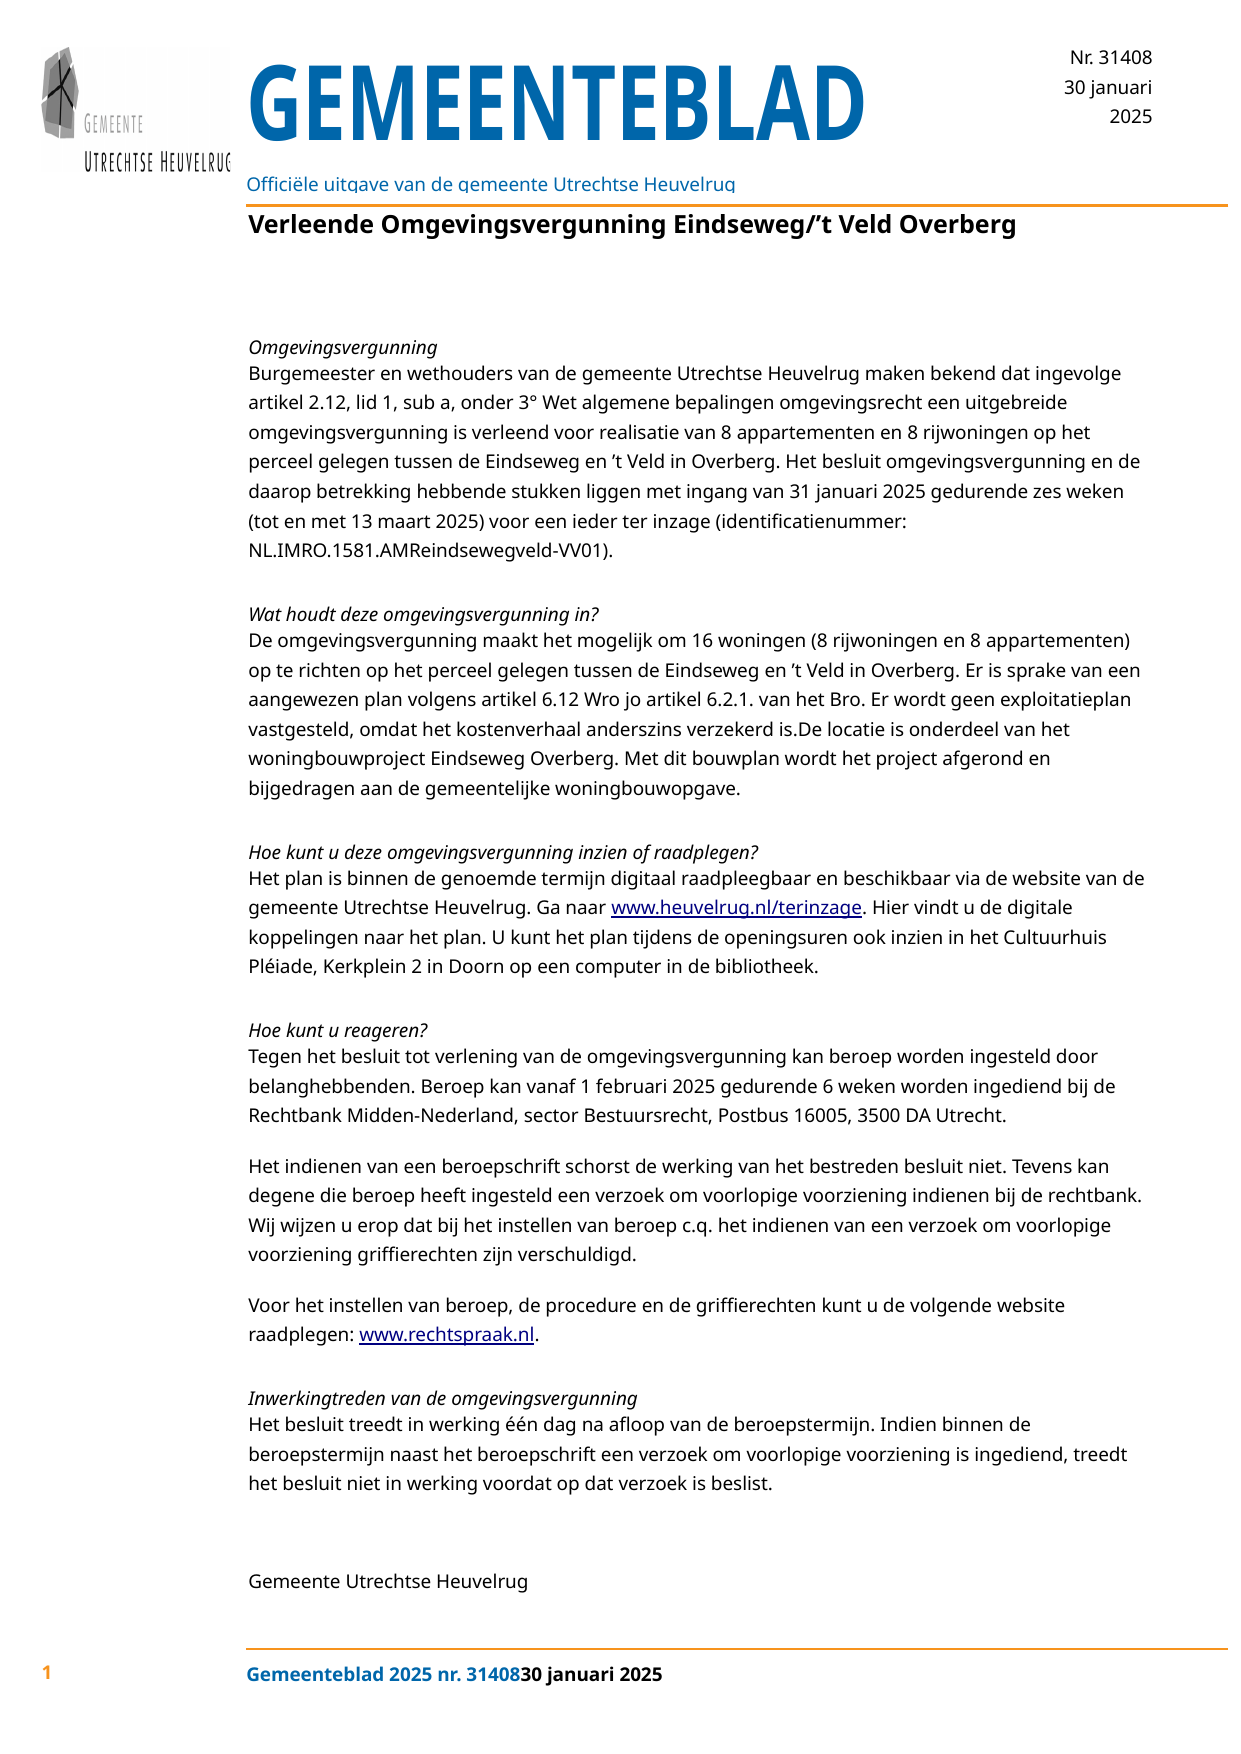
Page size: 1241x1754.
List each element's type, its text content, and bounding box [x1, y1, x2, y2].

text Hoe kunt u deze omgevingsvergunning inzien of raadplegen? [248, 839, 1152, 865]
picture [41, 47, 231, 172]
text Tegen het besluit tot verlening van de omgevingsvergunning kan beroep worden ingesteld door belanghebbenden. Beroep kan vanaf 1 februari 2025 gedurende 6 weken worden ingediend bij de Rechtbank Midden-Nederland, sector Bestuursrecht, Postbus 16005, 3500 DA Utrecht. [248, 1043, 1152, 1128]
text Inwerkingtreden van de omgevingsvergunning [248, 1386, 1152, 1411]
text Het indienen van een beroepschrift schorst de werking van het bestreden besluit niet. Tevens kan degene die beroep heeft ingesteld een verzoek om voorlopige voorziening indienen bij de rechtbank. Wij wijzen u erop dat bij het instellen van beroep c.q. het indienen van een verzoek om voorlopige voorziening griffierechten zijn verschuldigd. [248, 1153, 1152, 1267]
text Voor het instellen van beroep, de procedure en de griffierechten kunt u de volgende website raadplegen: www.rechtspraak.nl. [248, 1292, 1152, 1347]
text Wat houdt deze omgevingsvergunning in? [248, 601, 1152, 627]
text Verleende Omgevingsvergunning Eindseweg/’t Veld Overberg [248, 207, 1152, 241]
text Burgemeester en wethouders van de gemeente Utrechtse Heuvelrug maken bekend dat ingevolge artikel 2.12, lid 1, sub a, onder 3° Wet algemene bepalingen omgevingsrecht een uitgebreide omgevingsvergunning is verleend voor realisatie van 8 appartementen en 8 rijwoningen op het perceel gelegen tussen de Eindseweg en ’t Veld in Overberg. Het besluit omgevingsvergunning en de daarop betrekking hebbende stukken liggen met ingang van 31 januari 2025 gedurende zes weken (tot en met 13 maart 2025) voor een ieder ter inzage (identificatienummer: NL.IMRO.1581.AMReindsewegveld-VV01). [248, 360, 1152, 563]
text Hoe kunt u reageren? [248, 1017, 1152, 1043]
text Het plan is binnen de genoemde termijn digitaal raadpleegbaar en beschikbaar via de website van de gemeente Utrechtse Heuvelrug. Ga naar www.heuvelrug.nl/terinzage. Hier vindt u de digitale koppelingen naar het plan. U kunt het plan tijdens de openingsuren ook inzien in het Cultuurhuis Pléiade, Kerkplein 2 in Doorn op een computer in de bibliotheek. [248, 865, 1152, 979]
text De omgevingsvergunning maakt het mogelijk om 16 woningen (8 rijwoningen en 8 appartementen) op te richten op het perceel gelegen tussen de Eindseweg en ’t Veld in Overberg. Er is sprake van een aangewezen plan volgens artikel 6.12 Wro jo artikel 6.2.1. van het Bro. Er wordt geen exploitatieplan vastgesteld, omdat het kostenverhaal anderszins verzekerd is.De locatie is onderdeel van het woningbouwproject Eindseweg Overberg. Met dit bouwplan wordt het project afgerond en bijgedragen aan de gemeentelijke woningbouwopgave. [248, 627, 1152, 801]
text Gemeente Utrechtse Heuvelrug [248, 1569, 1152, 1594]
text Omgevingsvergunning [248, 334, 1152, 360]
text Het besluit treedt in werking één dag na afloop van de beroepstermijn. Indien binnen de beroepstermijn naast het beroepschrift een verzoek om voorlopige voorziening is ingediend, treedt het besluit niet in werking voordat op dat verzoek is beslist. [248, 1411, 1152, 1496]
